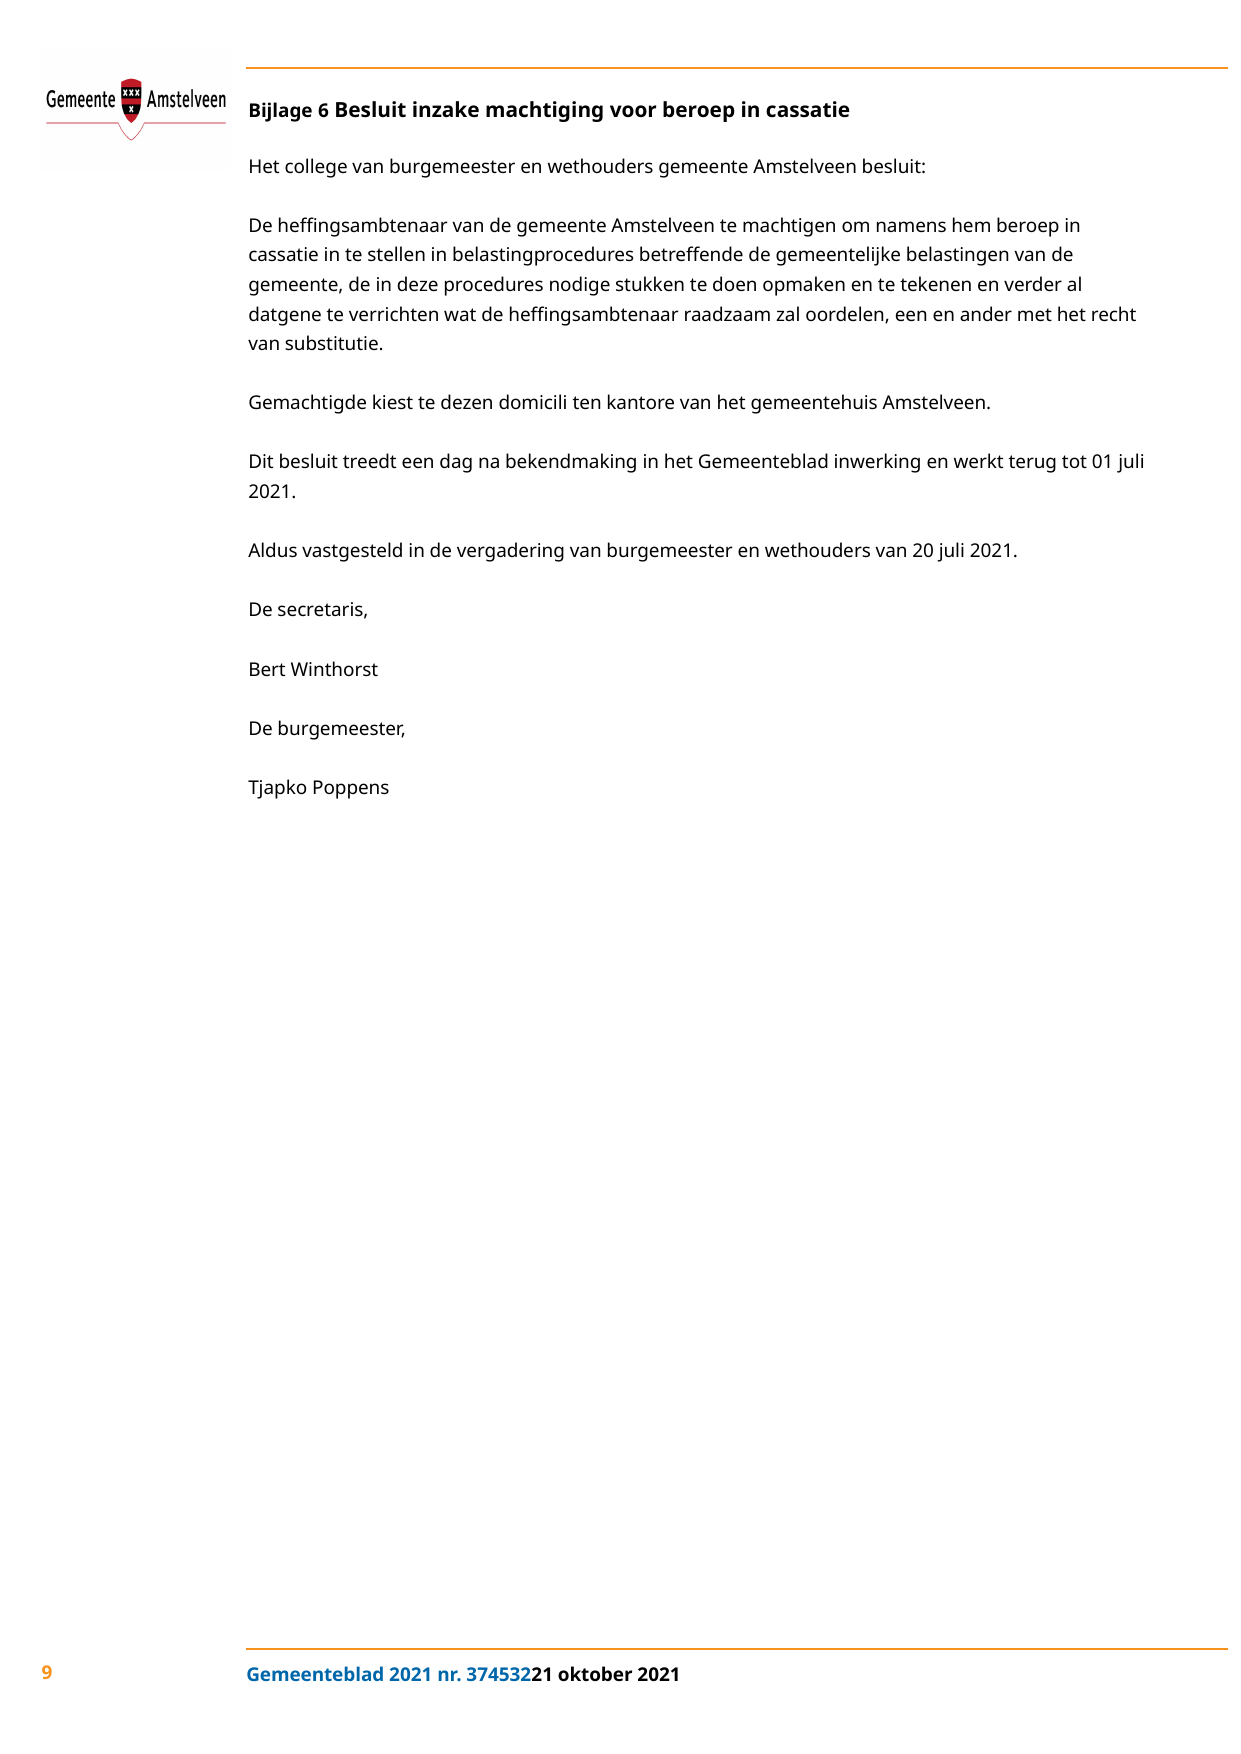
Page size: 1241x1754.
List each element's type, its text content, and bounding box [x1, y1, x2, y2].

text De heffingsambtenaar van de gemeente Amstelveen te machtigen om namens hem beroep in cassatie in te stellen in belastingprocedures betreffende de gemeentelijke belastingen van de gemeente, de in deze procedures nodige stukken te doen opmaken en te tekenen en verder al datgene te verrichten wat de heffingsambtenaar raadzaam zal oordelen, een en ander met het recht van substitutie. [248, 212, 1152, 356]
text Tjapko Poppens [248, 774, 1152, 800]
text Aldus vastgesteld in de vergadering van burgemeester en wethouders van 20 juli 2021. [248, 537, 1152, 563]
text Het college van burgemeester en wethouders gemeente Amstelveen besluit: [248, 153, 1152, 179]
picture [41, 47, 231, 172]
text Gemachtigde kiest te dezen domicili ten kantore van het gemeentehuis Amstelveen. [248, 389, 1152, 415]
text Bert Winthorst [248, 656, 1152, 682]
text De burgemeester, [248, 715, 1152, 741]
text Dit besluit treedt een dag na bekendmaking in het Gemeenteblad inwerking en werkt terug tot 01 juli 2021. [248, 449, 1152, 504]
text De secretaris, [248, 597, 1152, 622]
text Bijlage 6 Besluit inzake machtiging voor beroep in cassatie [248, 95, 1152, 123]
